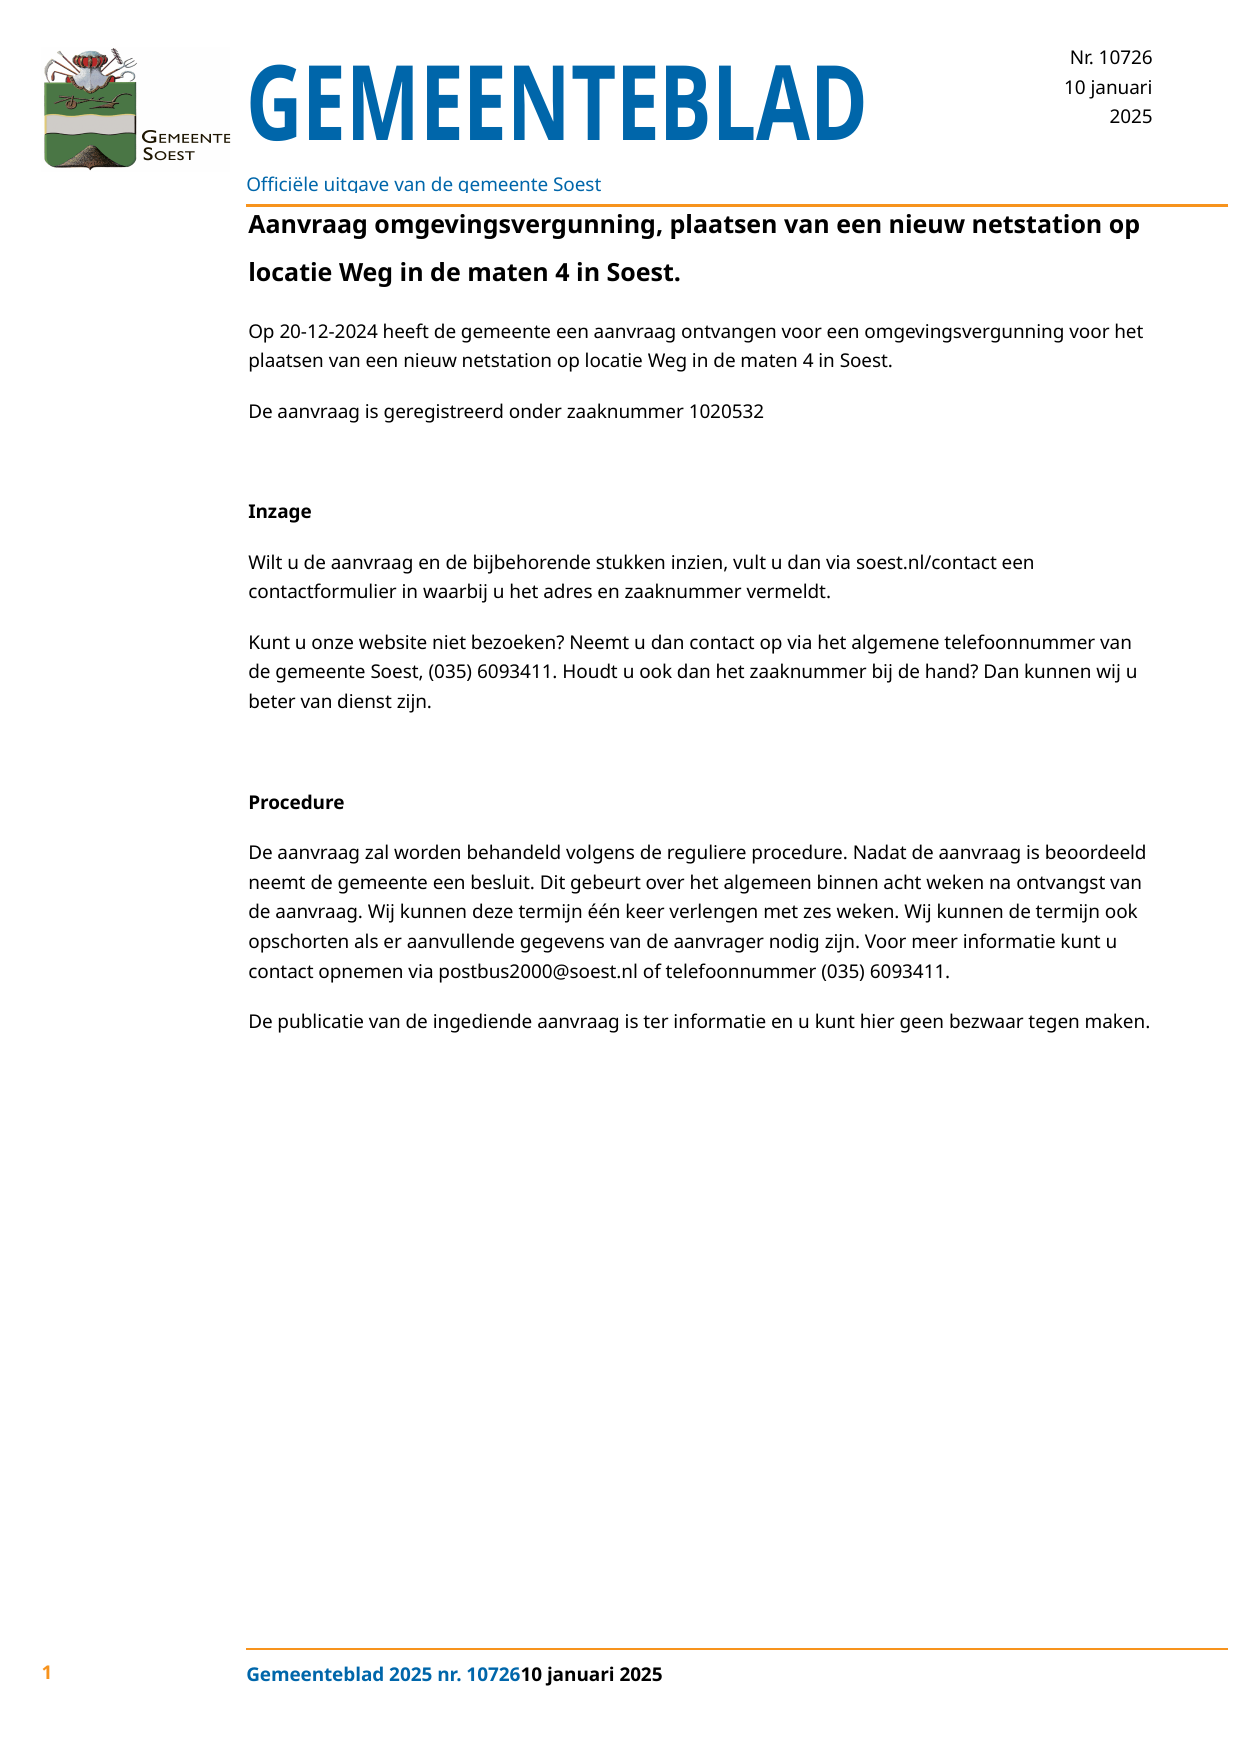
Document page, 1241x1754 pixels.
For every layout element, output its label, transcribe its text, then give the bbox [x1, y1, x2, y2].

text De publicatie van de ingediende aanvraag is ter informatie en u kunt hier geen bezwaar tegen maken. [248, 1008, 1152, 1034]
text Kunt u onze website niet bezoeken? Neemt u dan contact op via het algemene telefoonnummer van de gemeente Soest, (035) 6093411. Houdt u ook dan het zaaknummer bij de hand? Dan kunnen wij u beter van dienst zijn. [248, 629, 1152, 714]
text Inzage [248, 499, 1152, 524]
text De aanvraag is geregistreerd onder zaaknummer 1020532 [248, 398, 1152, 424]
text Procedure [248, 789, 1152, 815]
text Wilt u de aanvraag en de bijbehorende stukken inzien, vult u dan via soest.nl/contact een contactformulier in waarbij u het adres en zaaknummer vermeldt. [248, 549, 1152, 604]
picture [41, 47, 231, 172]
text Aanvraag omgevingsvergunning, plaatsen van een nieuw netstation op locatie Weg in de maten 4 in Soest. [248, 207, 1152, 288]
text De aanvraag zal worden behandeld volgens de reguliere procedure. Nadat de aanvraag is beoordeeld neemt de gemeente een besluit. Dit gebeurt over het algemeen binnen acht weken na ontvangst van de aanvraag. Wij kunnen deze termijn één keer verlengen met zes weken. Wij kunnen de termijn ook opschorten als er aanvullende gegevens van de aanvrager nodig zijn. Voor meer informatie kunt u contact opnemen via postbus2000@soest.nl of telefoonnummer (035) 6093411. [248, 839, 1152, 984]
text Op 20-12-2024 heeft de gemeente een aanvraag ontvangen voor een omgevingsvergunning voor het plaatsen van een nieuw netstation op locatie Weg in de maten 4 in Soest. [248, 318, 1152, 373]
